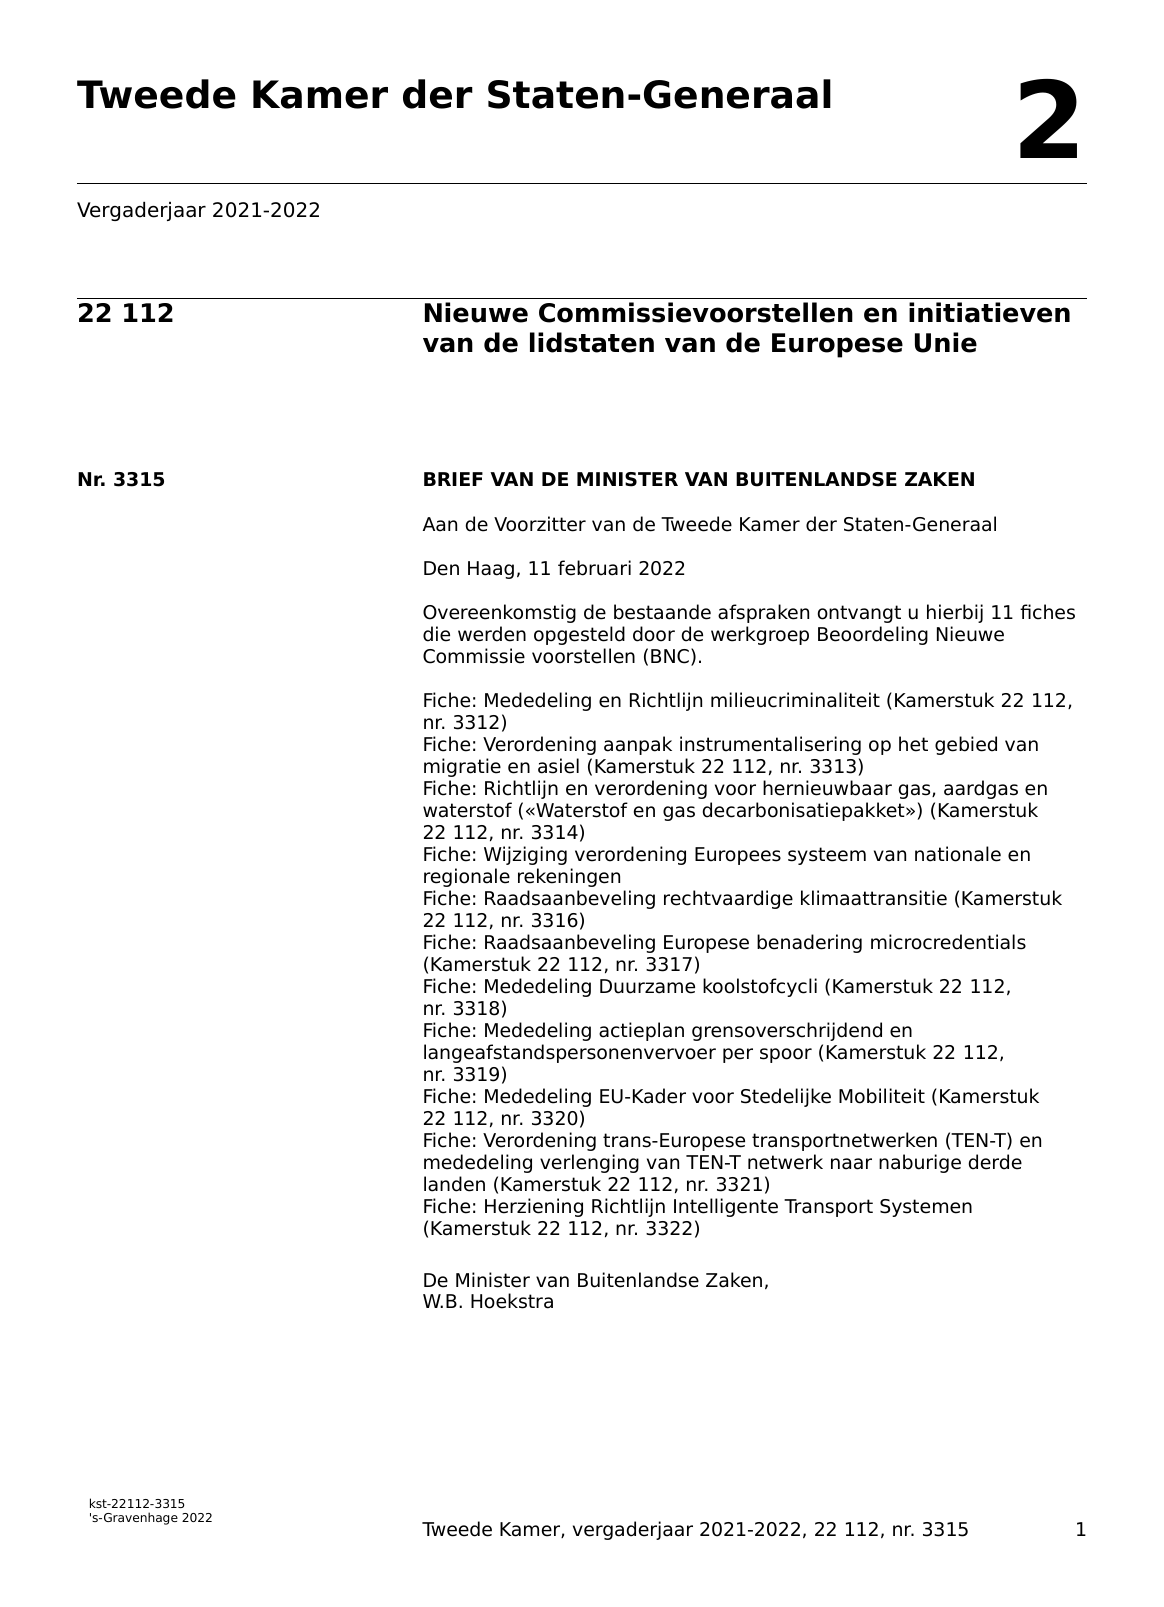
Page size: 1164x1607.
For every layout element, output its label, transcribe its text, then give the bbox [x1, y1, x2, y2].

text De Minister van Buitenlandse Zaken, W.B. Hoekstra [422, 1269, 1087, 1313]
text Fiche: Raadsaanbeveling rechtvaardige klimaattransitie (Kamerstuk 22 112, nr. 3316) [422, 888, 1087, 932]
table_header 2 [886, 59, 1087, 183]
text Fiche: Mededeling Duurzame koolstofcycli (Kamerstuk 22 112, nr. 3318) [422, 976, 1087, 1020]
subtitle Nr. 3315 BRIEF VAN DE MINISTER VAN BUITENLANDSE ZAKEN [77, 469, 1087, 491]
table_cell Vergaderjaar 2021-2022 [77, 184, 1087, 298]
text Fiche: Herziening Richtlijn Intelligente Transport Systemen (Kamerstuk 22 112, nr. 3322) [422, 1196, 1087, 1239]
text Fiche: Richtlijn en verordening voor hernieuwbaar gas, aardgas en waterstof («Waterstof en gas decarbonisatiepakket») (Kamerstuk 22 112, nr. 3314) [422, 778, 1087, 844]
text Fiche: Mededeling EU-Kader voor Stedelijke Mobiliteit (Kamerstuk 22 112, nr. 3320) [422, 1086, 1087, 1129]
text Fiche: Mededeling en Richtlijn milieucriminaliteit (Kamerstuk 22 112, nr. 3312) [422, 690, 1087, 734]
text Fiche: Raadsaanbeveling Europese benadering microcredentials (Kamerstuk 22 112, nr. 3317) [422, 932, 1087, 976]
text Den Haag, 11 februari 2022 [422, 558, 1087, 580]
text Fiche: Verordening aanpak instrumentalisering op het gebied van migratie en asiel (Kamerstuk 22 112, nr. 3313) [422, 734, 1087, 778]
text 's-Gravenhage 2022 [88, 1511, 323, 1525]
text Fiche: Wijziging verordening Europees systeem van nationale en regionale rekeningen [422, 844, 1087, 888]
text kst-22112-3315 [88, 1497, 323, 1511]
text Aan de Voorzitter van de Tweede Kamer der Staten-Generaal [422, 513, 1087, 536]
text Fiche: Mededeling actieplan grensoverschrijdend en langeafstandspersonenvervoer per spoor (Kamerstuk 22 112, nr. 3319) [422, 1020, 1087, 1086]
text Fiche: Verordening trans-Europese transportnetwerken (TEN-T) en mededeling verlenging van TEN-T netwerk naar naburige derde landen (Kamerstuk 22 112, nr. 3321) [422, 1129, 1087, 1196]
text Overeenkomstig de bestaande afspraken ontvangt u hierbij 11 fiches die werden opgesteld door de werkgroep Beoordeling Nieuwe Commissie voorstellen (BNC). [422, 602, 1087, 668]
subtitle 22 112 Nieuwe Commissievoorstellen en initiatieven van de lidstaten van de Europese Unie [77, 299, 1087, 358]
table_header Tweede Kamer der Staten-Generaal [77, 59, 886, 183]
